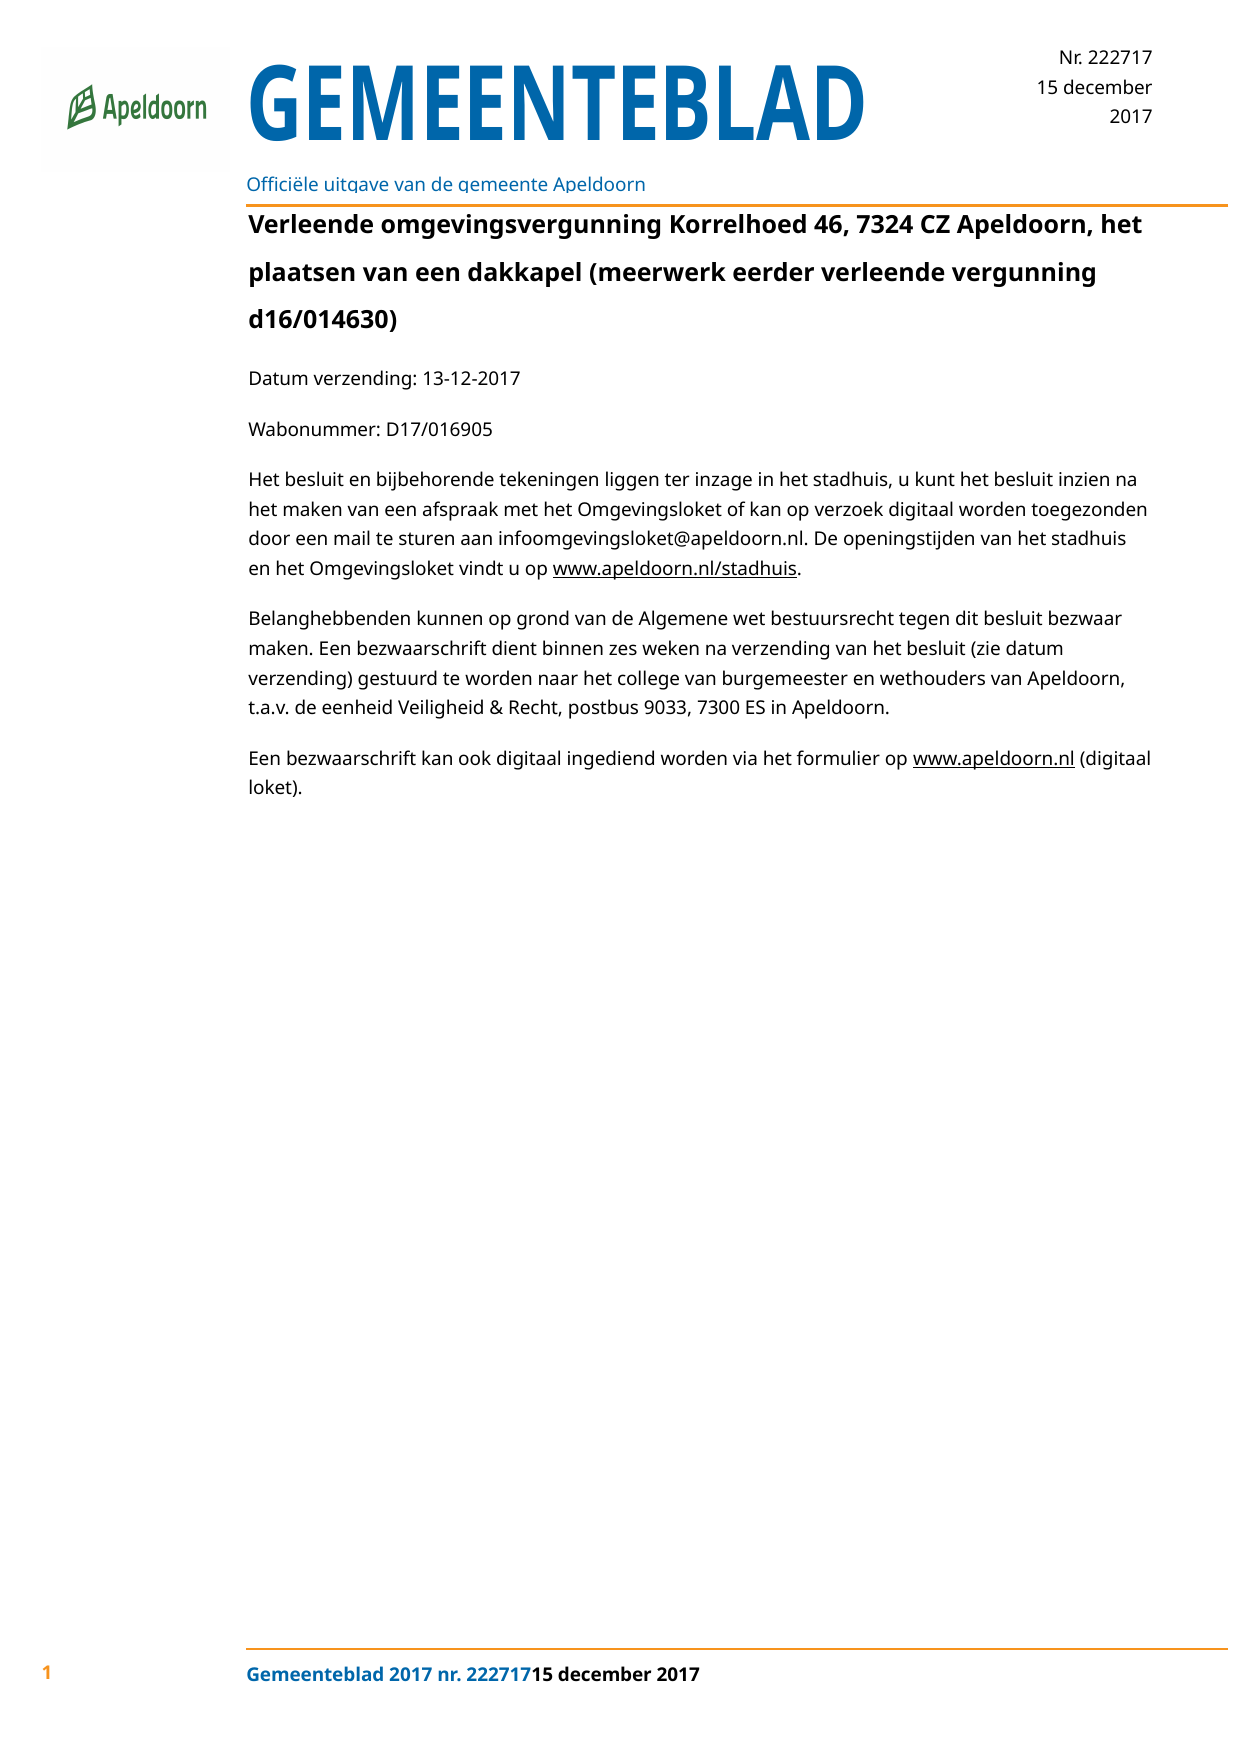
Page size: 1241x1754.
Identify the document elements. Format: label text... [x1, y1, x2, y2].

text Belanghebbenden kunnen op grond van de Algemene wet bestuursrecht tegen dit besluit bezwaar maken. Een bezwaarschrift dient binnen zes weken na verzending van het besluit (zie datum verzending) gestuurd te worden naar het college van burgemeester en wethouders van Apeldoorn, t.a.v. de eenheid Veiligheid & Recht, postbus 9033, 7300 ES in Apeldoorn. [248, 606, 1152, 720]
text Het besluit en bijbehorende tekeningen liggen ter inzage in het stadhuis, u kunt het besluit inzien na het maken van een afspraak met het Omgevingsloket of kan op verzoek digitaal worden toegezonden door een mail te sturen aan infoomgevingsloket@apeldoorn.nl. De openingstijden van het stadhuis en het Omgevingsloket vindt u op www.apeldoorn.nl/stadhuis. [248, 466, 1152, 581]
text Datum verzending: 13-12-2017 [248, 366, 1152, 391]
text Wabonummer: D17/016905 [248, 416, 1152, 442]
picture [41, 47, 231, 172]
text Verleende omgevingsvergunning Korrelhoed 46, 7324 CZ Apeldoorn, het plaatsen van een dakkapel (meerwerk eerder verleende vergunning d16/014630) [248, 207, 1152, 336]
text Een bezwaarschrift kan ook digitaal ingediend worden via het formulier op www.apeldoorn.nl (digitaal loket). [248, 745, 1152, 800]
